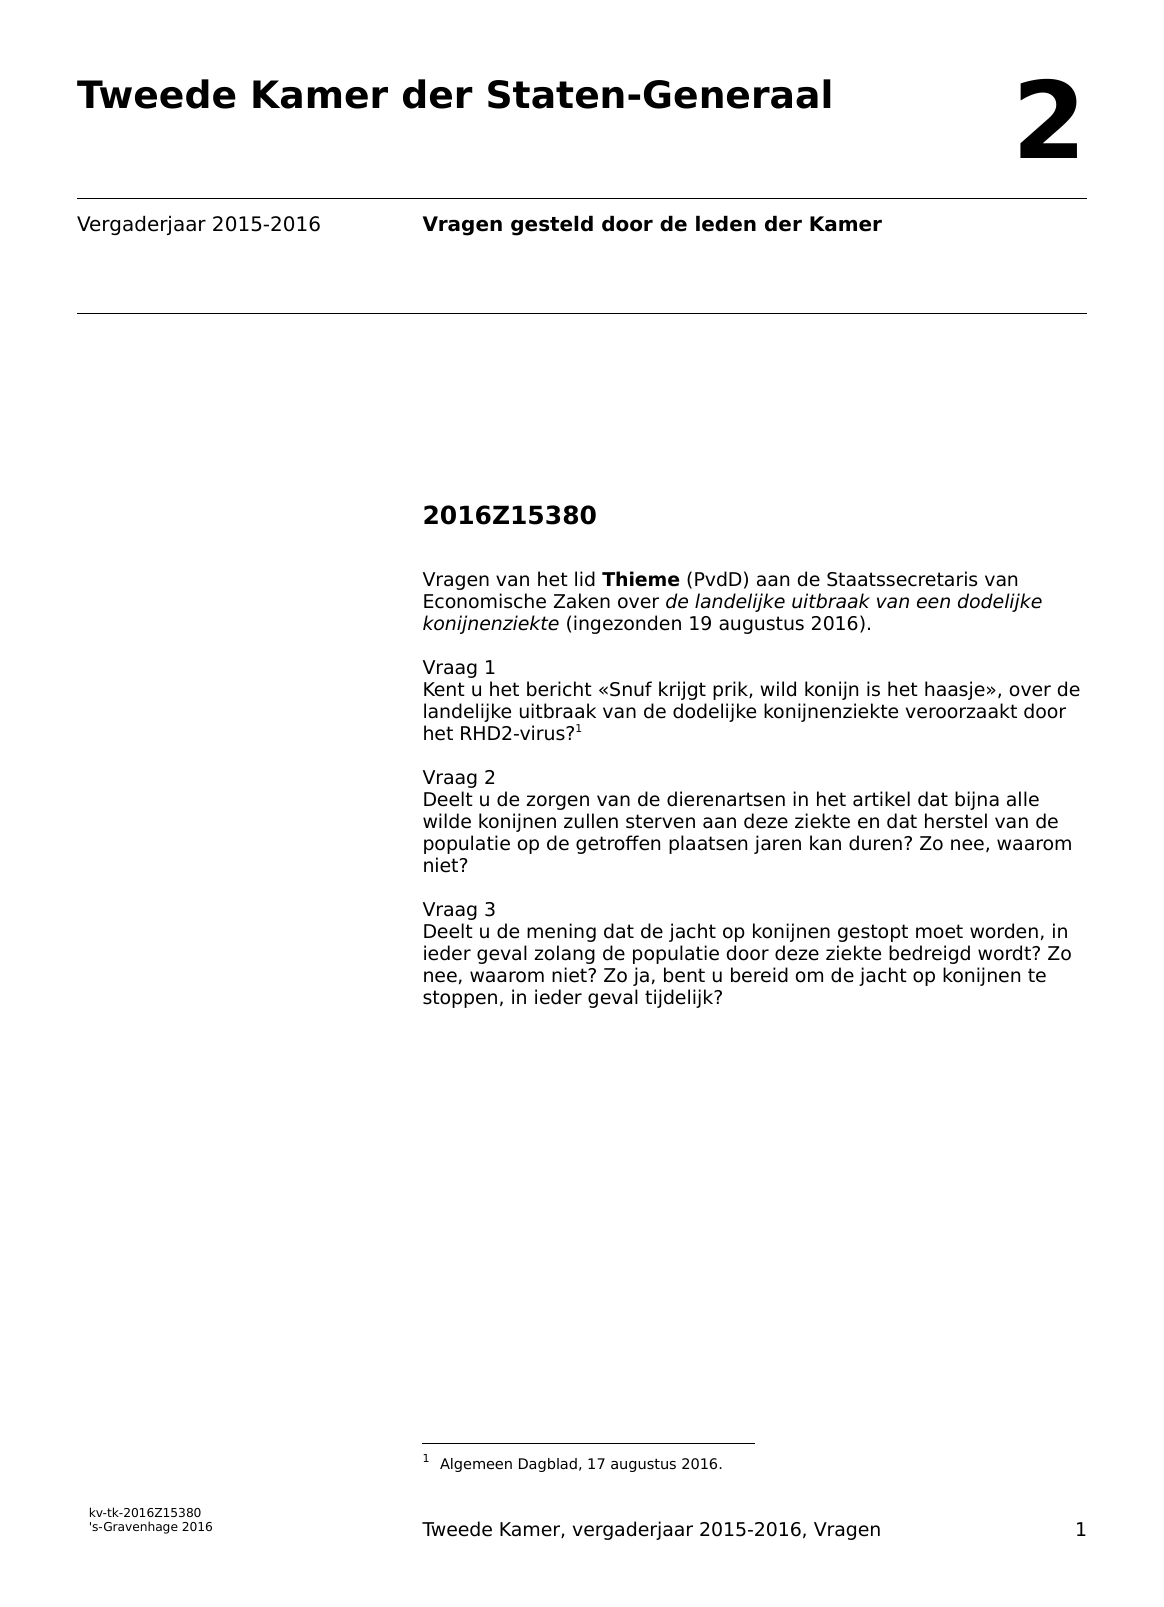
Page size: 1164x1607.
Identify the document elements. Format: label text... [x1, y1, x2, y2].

table_header 2 [886, 59, 1087, 198]
text kv-tk-2016Z15380 [88, 1506, 323, 1520]
text Vragen van het lid Thieme (PvdD) aan de Staatssecretaris van Economische Zaken over de landelijke uitbraak van een dodelijke konijnenziekte (ingezonden 19 augustus 2016). [422, 569, 1087, 635]
text 's-Gravenhage 2016 [88, 1520, 323, 1534]
text Algemeen Dagblad, 17 augustus 2016. [422, 1452, 1087, 1474]
text Deelt u de zorgen van de dierenartsen in het artikel dat bijna alle wilde konijnen zullen sterven aan deze ziekte en dat herstel van de populatie op de getroffen plaatsen jaren kan duren? Zo nee, waarom niet? [422, 789, 1087, 877]
table_cell Vragen gesteld door de leden der Kamer [422, 199, 1087, 313]
table_cell Vergaderjaar 2015-2016 [77, 199, 422, 313]
text Vraag 1 [422, 657, 1087, 679]
text Kent u het bericht «Snuf krijgt prik, wild konijn is het haasje», over de landelijke uitbraak van de dodelijke konijnenziekte veroorzaakt door het RHD2-virus? [422, 679, 1087, 745]
text Deelt u de mening dat de jacht op konijnen gestopt moet worden, in ieder geval zolang de populatie door deze ziekte bedreigd wordt? Zo nee, waarom niet? Zo ja, bent u bereid om de jacht op konijnen te stoppen, in ieder geval tijdelijk? [422, 921, 1087, 1009]
text Vraag 3 [422, 899, 1087, 921]
text 2016Z15380 [422, 501, 1087, 531]
text Vraag 2 [422, 767, 1087, 789]
table_header Tweede Kamer der Staten-Generaal [77, 59, 886, 198]
